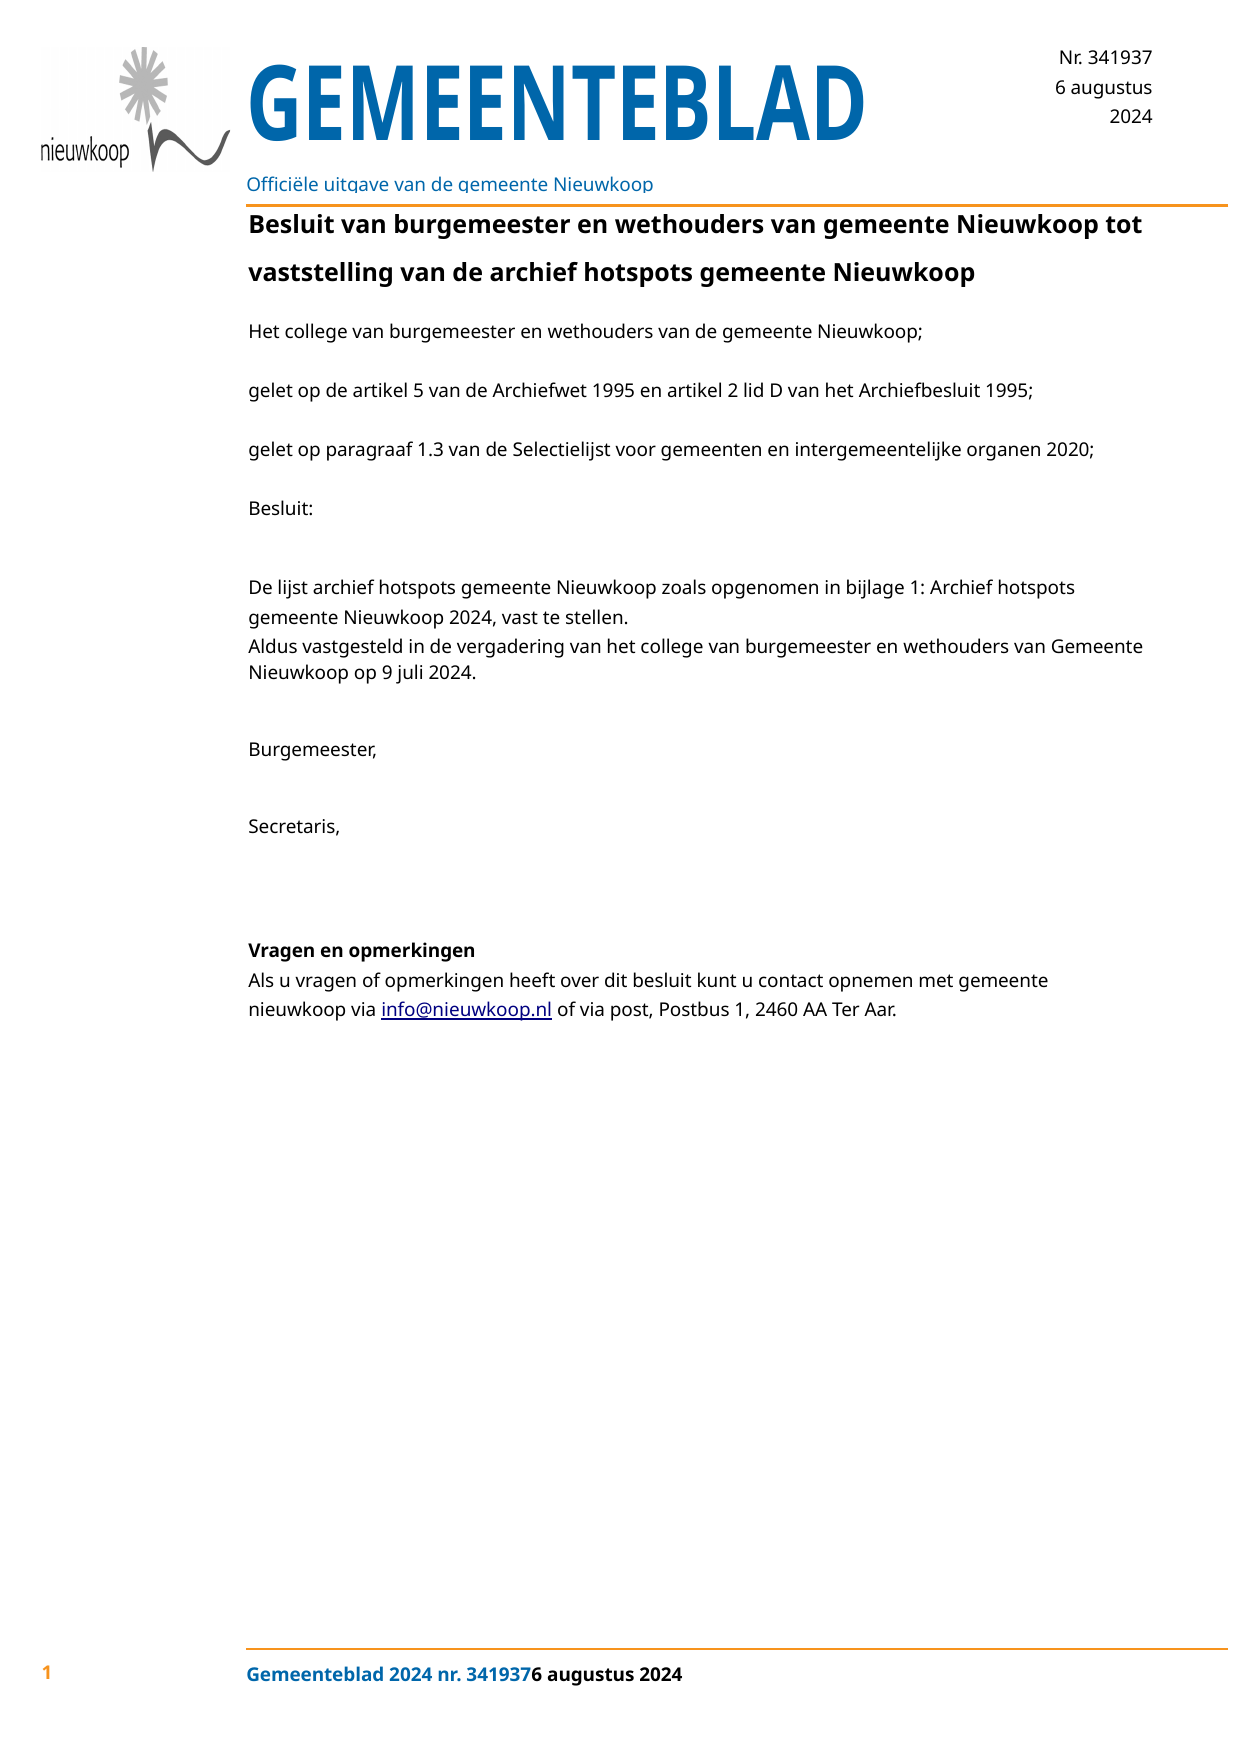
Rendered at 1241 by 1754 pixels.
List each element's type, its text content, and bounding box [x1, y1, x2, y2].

text Burgemeester, [248, 736, 1152, 762]
text Besluit van burgemeester en wethouders van gemeente Nieuwkoop tot vaststelling van de archief hotspots gemeente Nieuwkoop [248, 207, 1152, 288]
text gelet op de artikel 5 van de Archiefwet 1995 en artikel 2 lid D van het Archiefbesluit 1995; [248, 377, 1152, 403]
text De lijst archief hotspots gemeente Nieuwkoop zoals opgenomen in bijlage 1: Archief hotspots gemeente Nieuwkoop 2024, vast te stellen. [248, 574, 1152, 629]
picture [41, 47, 231, 172]
text Als u vragen of opmerkingen heeft over dit besluit kunt u contact opnemen met gemeente nieuwkoop via info@nieuwkoop.nl of via post, Postbus 1, 2460 AA Ter Aar. [248, 967, 1152, 1022]
text Aldus vastgesteld in de vergadering van het college van burgemeester en wethouders van Gemeente Nieuwkoop op 9 juli 2024. [248, 633, 1152, 685]
text Besluit: [248, 495, 1152, 521]
text Secretaris, [248, 813, 1152, 839]
text Het college van burgemeester en wethouders van de gemeente Nieuwkoop; [248, 318, 1152, 344]
text gelet op paragraaf 1.3 van de Selectielijst voor gemeenten en intergemeentelijke organen 2020; [248, 436, 1152, 462]
text Vragen en opmerkingen [248, 937, 1152, 963]
